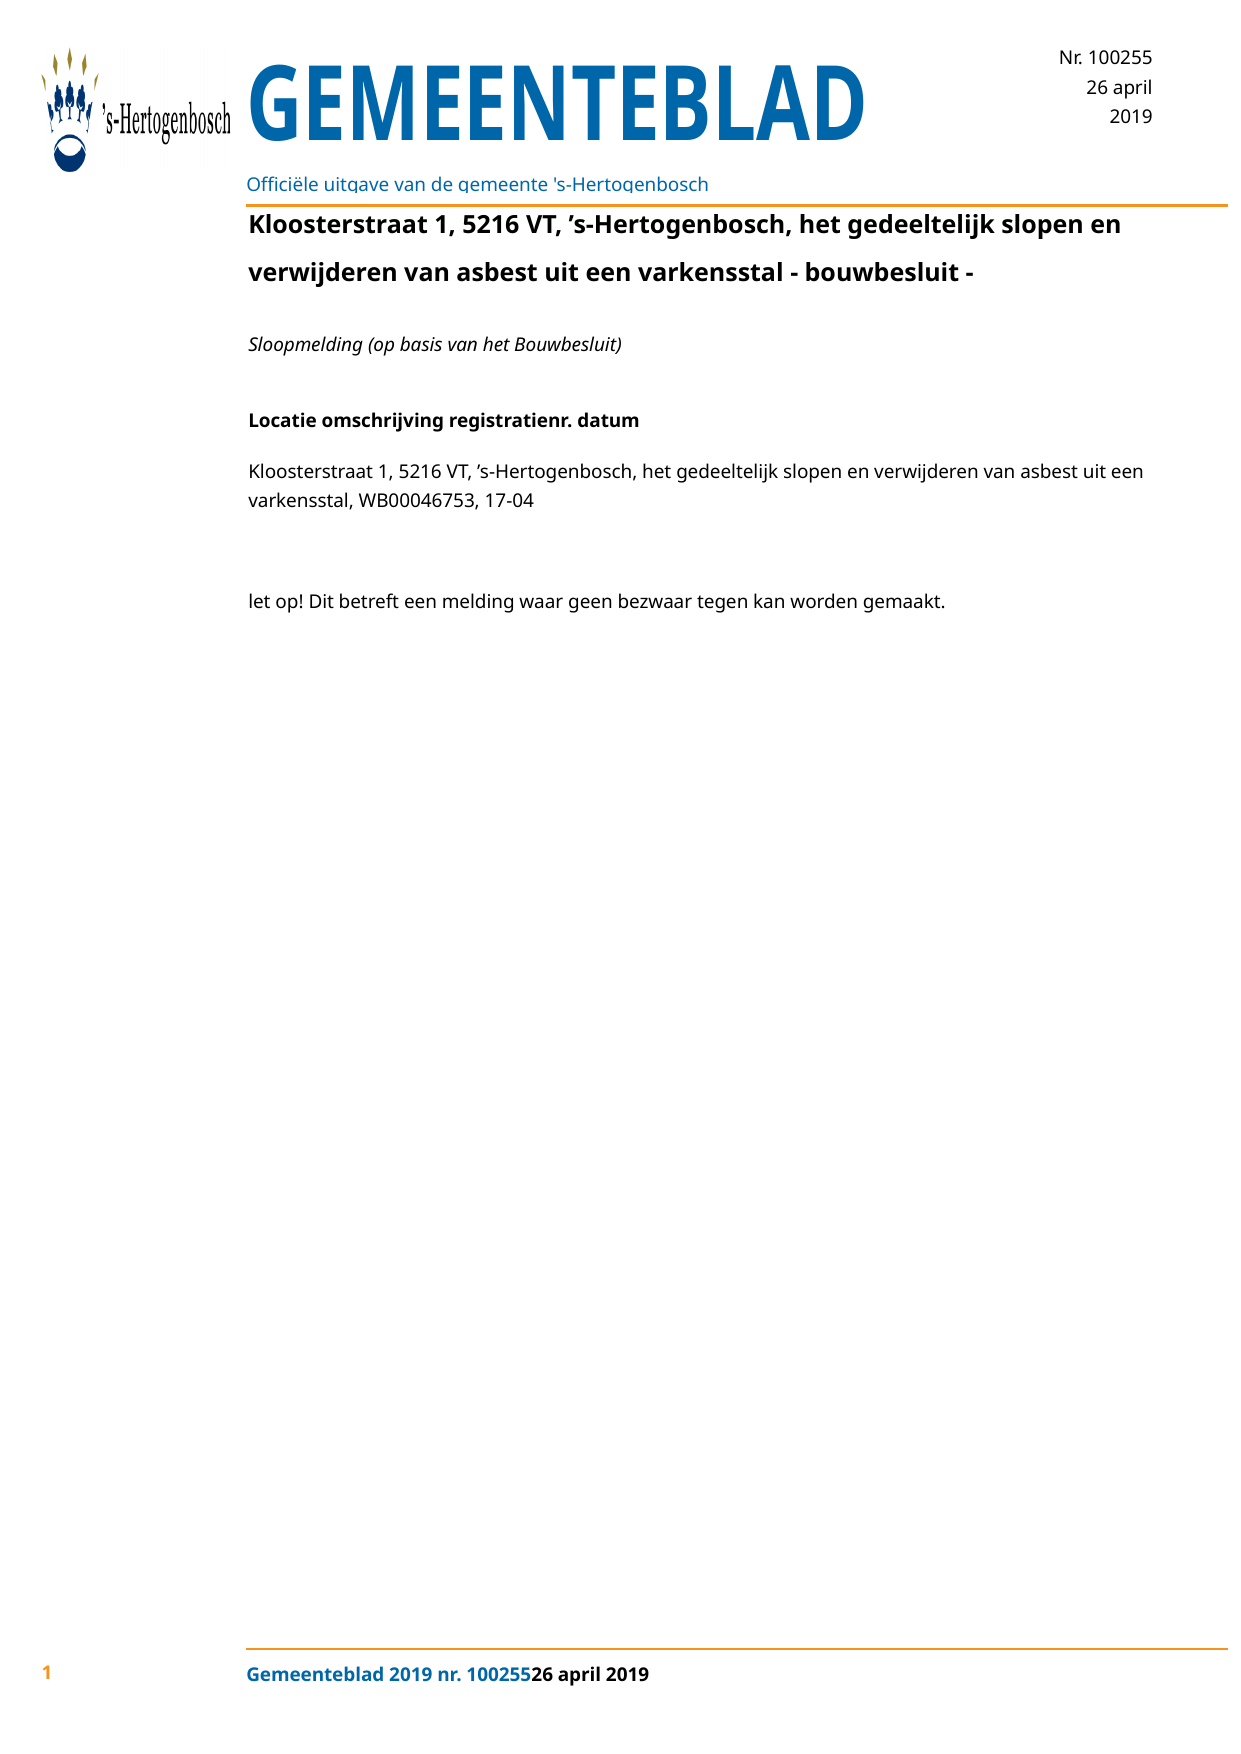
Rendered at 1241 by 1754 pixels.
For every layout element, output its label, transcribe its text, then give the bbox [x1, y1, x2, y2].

text Locatie omschrijving registratienr. datum [248, 408, 1152, 433]
picture [41, 47, 231, 172]
text Kloosterstraat 1, 5216 VT, ’s-Hertogenbosch, het gedeeltelijk slopen en verwijderen van asbest uit een varkensstal, WB00046753, 17-04 [248, 458, 1152, 513]
text Sloopmelding (op basis van het Bouwbesluit) [248, 331, 1152, 357]
text Kloosterstraat 1, 5216 VT, ’s-Hertogenbosch, het gedeeltelijk slopen en verwijderen van asbest uit een varkensstal - bouwbesluit - [248, 207, 1152, 288]
text let op! Dit betreft een melding waar geen bezwaar tegen kan worden gemaakt. [248, 588, 1152, 614]
